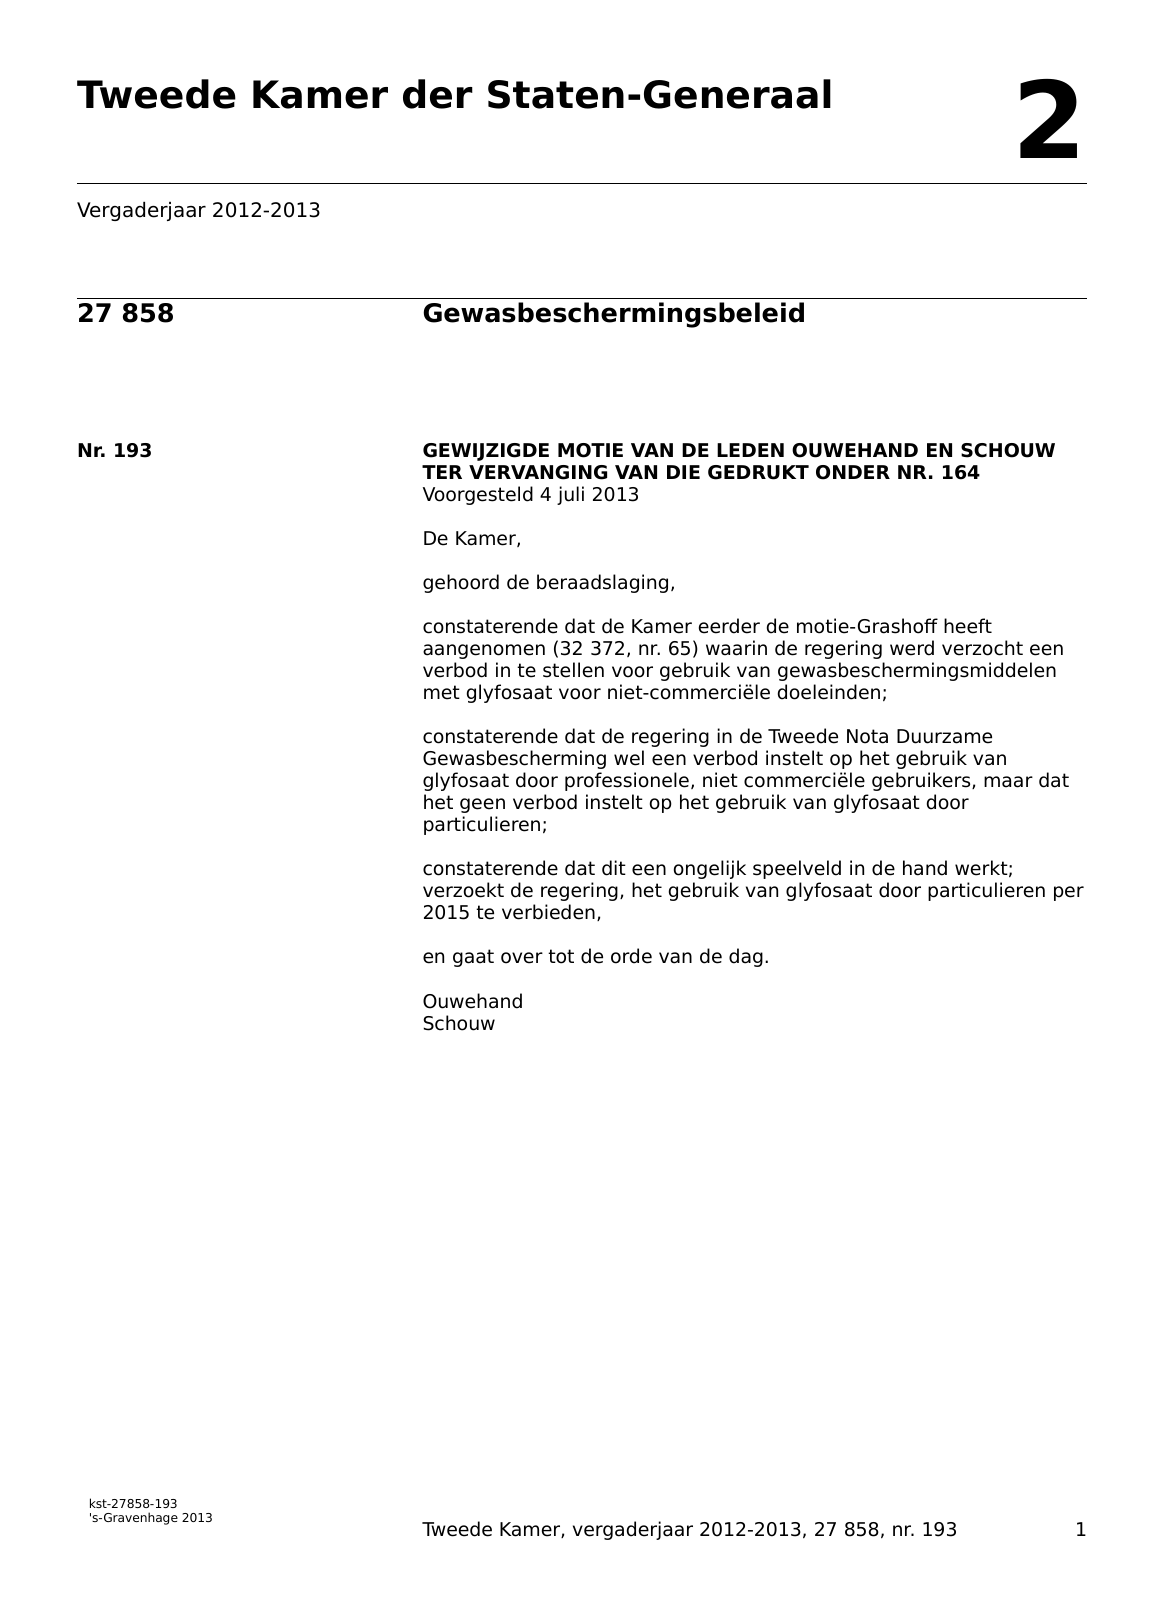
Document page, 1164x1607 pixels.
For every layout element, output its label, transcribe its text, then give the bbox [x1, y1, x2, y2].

table_header Tweede Kamer der Staten-Generaal [77, 59, 886, 183]
text constaterende dat de Kamer eerder de motie-Grashoff heeft aangenomen (32 372, nr. 65) waarin de regering werd verzocht een verbod in te stellen voor gebruik van gewasbeschermingsmiddelen met glyfosaat voor niet-commerciële doeleinden; [422, 616, 1087, 704]
table_cell Vergaderjaar 2012-2013 [77, 184, 1087, 298]
text De Kamer, [422, 528, 1087, 550]
text 's-Gravenhage 2013 [88, 1511, 323, 1525]
text Voorgesteld 4 juli 2013 [422, 484, 1087, 506]
text gehoord de beraadslaging, [422, 572, 1087, 594]
text verzoekt de regering, het gebruik van glyfosaat door particulieren per 2015 te verbieden, [422, 880, 1087, 924]
subtitle 27 858 Gewasbeschermingsbeleid [77, 299, 1087, 329]
text kst-27858-193 [88, 1497, 323, 1511]
text Schouw [422, 1013, 1087, 1034]
text constaterende dat dit een ongelijk speelveld in de hand werkt; [422, 858, 1087, 880]
table_header 2 [886, 59, 1087, 183]
text en gaat over tot de orde van de dag. [422, 946, 1087, 968]
text Ouwehand [422, 991, 1087, 1013]
text constaterende dat de regering in de Tweede Nota Duurzame Gewasbescherming wel een verbod instelt op het gebruik van glyfosaat door professionele, niet commerciële gebruikers, maar dat het geen verbod instelt op het gebruik van glyfosaat door particulieren; [422, 726, 1087, 836]
subtitle Nr. 193 GEWIJZIGDE MOTIE VAN DE LEDEN OUWEHAND EN SCHOUW TER VERVANGING VAN DIE GEDRUKT ONDER NR. 164 [77, 440, 1087, 484]
